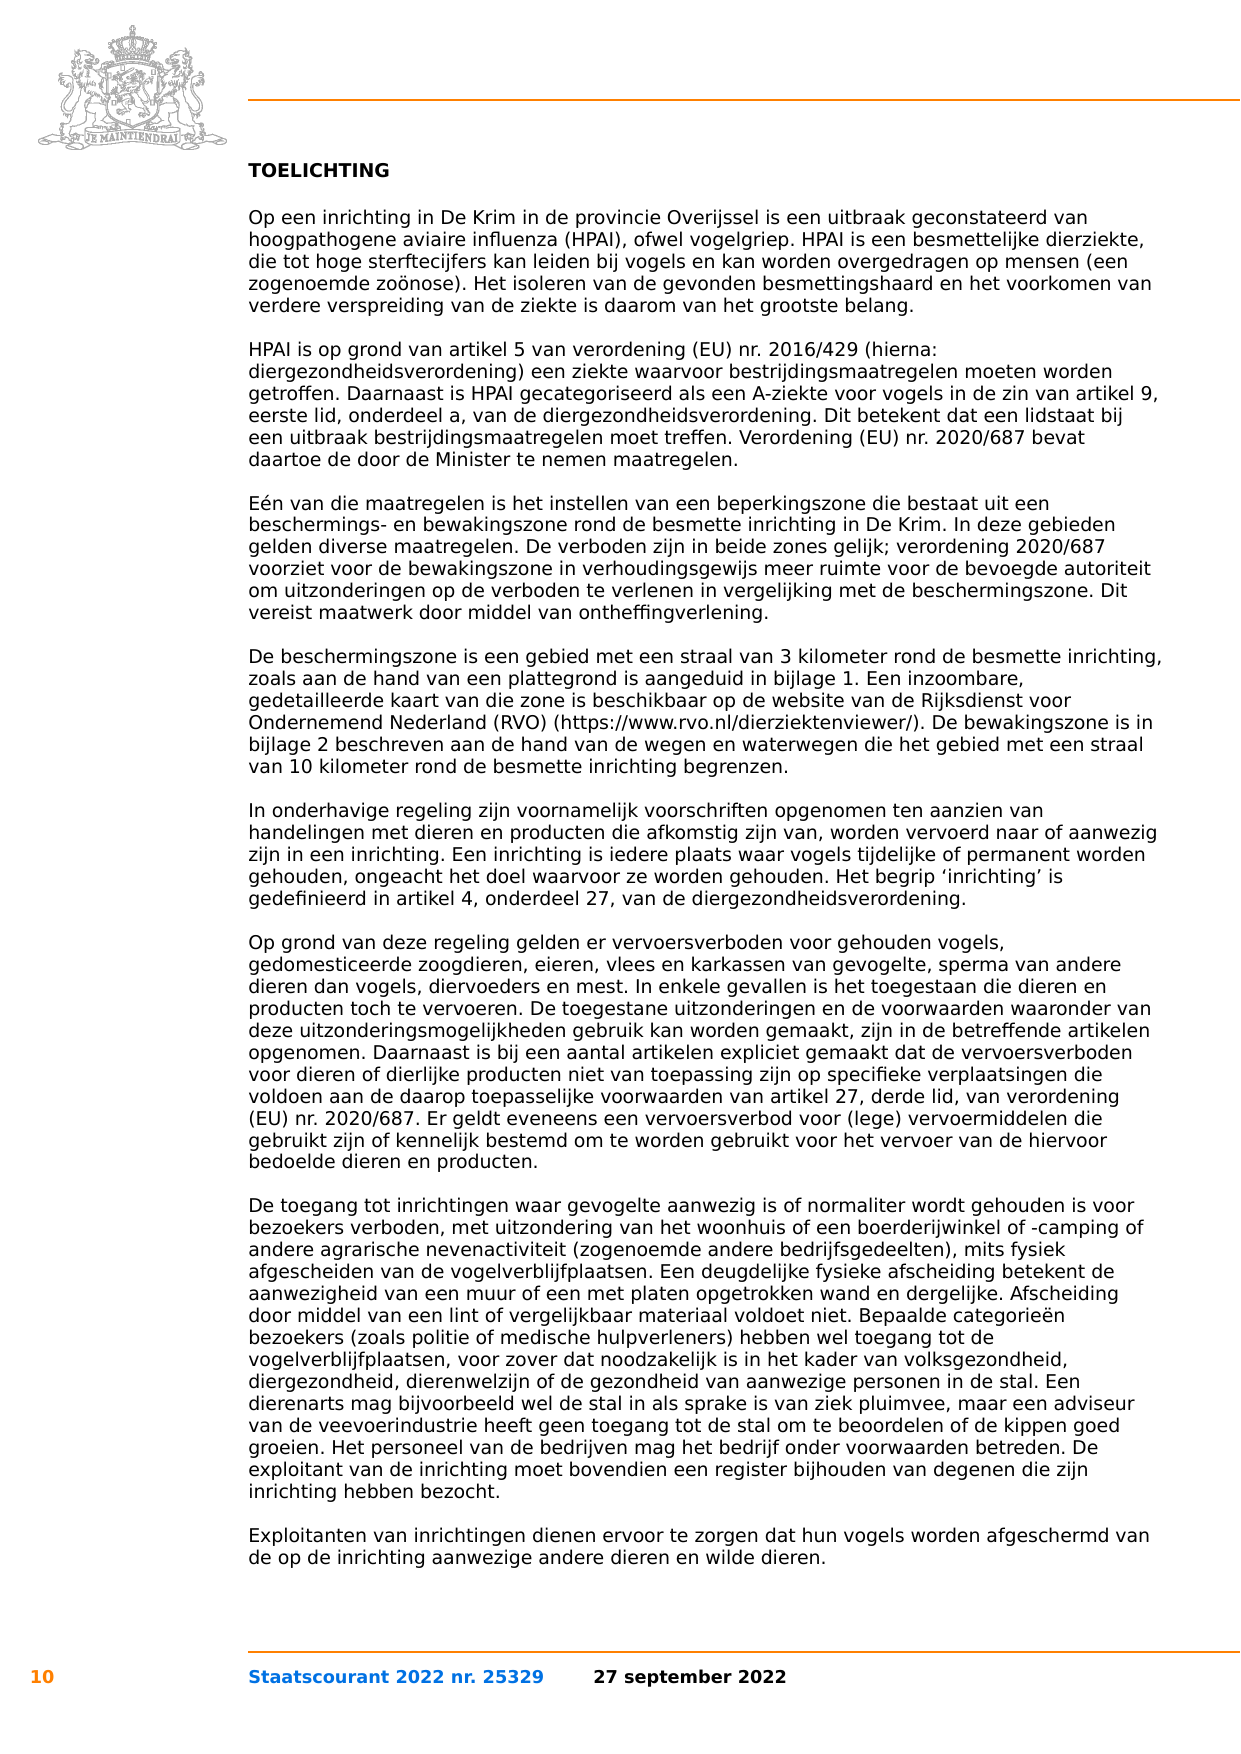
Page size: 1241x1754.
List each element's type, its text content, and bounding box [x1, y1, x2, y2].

text In onderhavige regeling zijn voornamelijk voorschriften opgenomen ten aanzien van handelingen met dieren en producten die afkomstig zijn van, worden vervoerd naar of aanwezig zijn in een inrichting. Een inrichting is iedere plaats waar vogels tijdelijke of permanent worden gehouden, ongeacht het doel waarvoor ze worden gehouden. Het begrip ‘inrichting’ is gedefinieerd in artikel 4, onderdeel 27, van de diergezondheidsverordening. [248, 800, 1163, 910]
text De toegang tot inrichtingen waar gevogelte aanwezig is of normaliter wordt gehouden is voor bezoekers verboden, met uitzondering van het woonhuis of een boerderijwinkel of -camping of andere agrarische nevenactiviteit (zogenoemde andere bedrijfsgedeelten), mits fysiek afgescheiden van de vogelverblijfplaatsen. Een deugdelijke fysieke afscheiding betekent de aanwezigheid van een muur of een met platen opgetrokken wand en dergelijke. Afscheiding door middel van een lint of vergelijkbaar materiaal voldoet niet. Bepaalde categorieën bezoekers (zoals politie of medische hulpverleners) hebben wel toegang tot de vogelverblijfplaatsen, voor zover dat noodzakelijk is in het kader van volksgezondheid, diergezondheid, dierenwelzijn of de gezondheid van aanwezige personen in de stal. Een dierenarts mag bijvoorbeeld wel de stal in als sprake is van ziek pluimvee, maar een adviseur van de veevoerindustrie heeft geen toegang tot de stal om te beoordelen of de kippen goed groeien. Het personeel van de bedrijven mag het bedrijf onder voorwaarden betreden. De exploitant van de inrichting moet bovendien een register bijhouden van degenen die zijn inrichting hebben bezocht. [248, 1195, 1163, 1503]
text Op grond van deze regeling gelden er vervoersverboden voor gehouden vogels, gedomesticeerde zoogdieren, eieren, vlees en karkassen van gevogelte, sperma van andere dieren dan vogels, diervoeders en mest. In enkele gevallen is het toegestaan die dieren en producten toch te vervoeren. De toegestane uitzonderingen en de voorwaarden waaronder van deze uitzonderingsmogelijkheden gebruik kan worden gemaakt, zijn in de betreffende artikelen opgenomen. Daarnaast is bij een aantal artikelen expliciet gemaakt dat de vervoersverboden voor dieren of dierlijke producten niet van toepassing zijn op specifieke verplaatsingen die voldoen aan de daarop toepasselijke voorwaarden van artikel 27, derde lid, van verordening (EU) nr. 2020/687. Er geldt eveneens een vervoersverbod voor (lege) vervoermiddelen die gebruikt zijn of kennelijk bestemd om te worden gebruikt voor het vervoer van de hiervoor bedoelde dieren en producten. [248, 932, 1163, 1173]
text De beschermingszone is een gebied met een straal van 3 kilometer rond de besmette inrichting, zoals aan de hand van een plattegrond is aangeduid in bijlage 1. Een inzoombare, gedetailleerde kaart van die zone is beschikbaar op de website van de Rijksdienst voor Ondernemend Nederland (RVO) (https://www.rvo.nl/dierziektenviewer/). De bewakingszone is in bijlage 2 beschreven aan de hand van de wegen en waterwegen die het gebied met een straal van 10 kilometer rond de besmette inrichting begrenzen. [248, 646, 1163, 778]
text HPAI is op grond van artikel 5 van verordening (EU) nr. 2016/429 (hierna: diergezondheidsverordening) een ziekte waarvoor bestrijdingsmaatregelen moeten worden getroffen. Daarnaast is HPAI gecategoriseerd als een A-ziekte voor vogels in de zin van artikel 9, eerste lid, onderdeel a, van de diergezondheidsverordening. Dit betekent dat een lidstaat bij een uitbraak bestrijdingsmaatregelen moet treffen. Verordening (EU) nr. 2020/687 bevat daartoe de door de Minister te nemen maatregelen. [248, 339, 1163, 471]
text Op een inrichting in De Krim in de provincie Overijssel is een uitbraak geconstateerd van hoogpathogene aviaire influenza (HPAI), ofwel vogelgriep. HPAI is een besmettelijke dierziekte, die tot hoge sterftecijfers kan leiden bij vogels en kan worden overgedragen op mensen (een zogenoemde zoönose). Het isoleren van de gevonden besmettingshaard en het voorkomen van verdere verspreiding van de ziekte is daarom van het grootste belang. [248, 207, 1163, 317]
subtitle TOELICHTING [248, 160, 1163, 182]
text Eén van die maatregelen is het instellen van een beperkingszone die bestaat uit een beschermings- en bewakingszone rond de besmette inrichting in De Krim. In deze gebieden gelden diverse maatregelen. De verboden zijn in beide zones gelijk; verordening 2020/687 voorziet voor de bewakingszone in verhoudingsgewijs meer ruimte voor de bevoegde autoriteit om uitzonderingen op de verboden te verlenen in vergelijking met de beschermingszone. Dit vereist maatwerk door middel van ontheffingverlening. [248, 492, 1163, 624]
text Exploitanten van inrichtingen dienen ervoor te zorgen dat hun vogels worden afgeschermd van de op de inrichting aanwezige andere dieren en wilde dieren. [248, 1525, 1163, 1569]
picture [38, 25, 227, 150]
